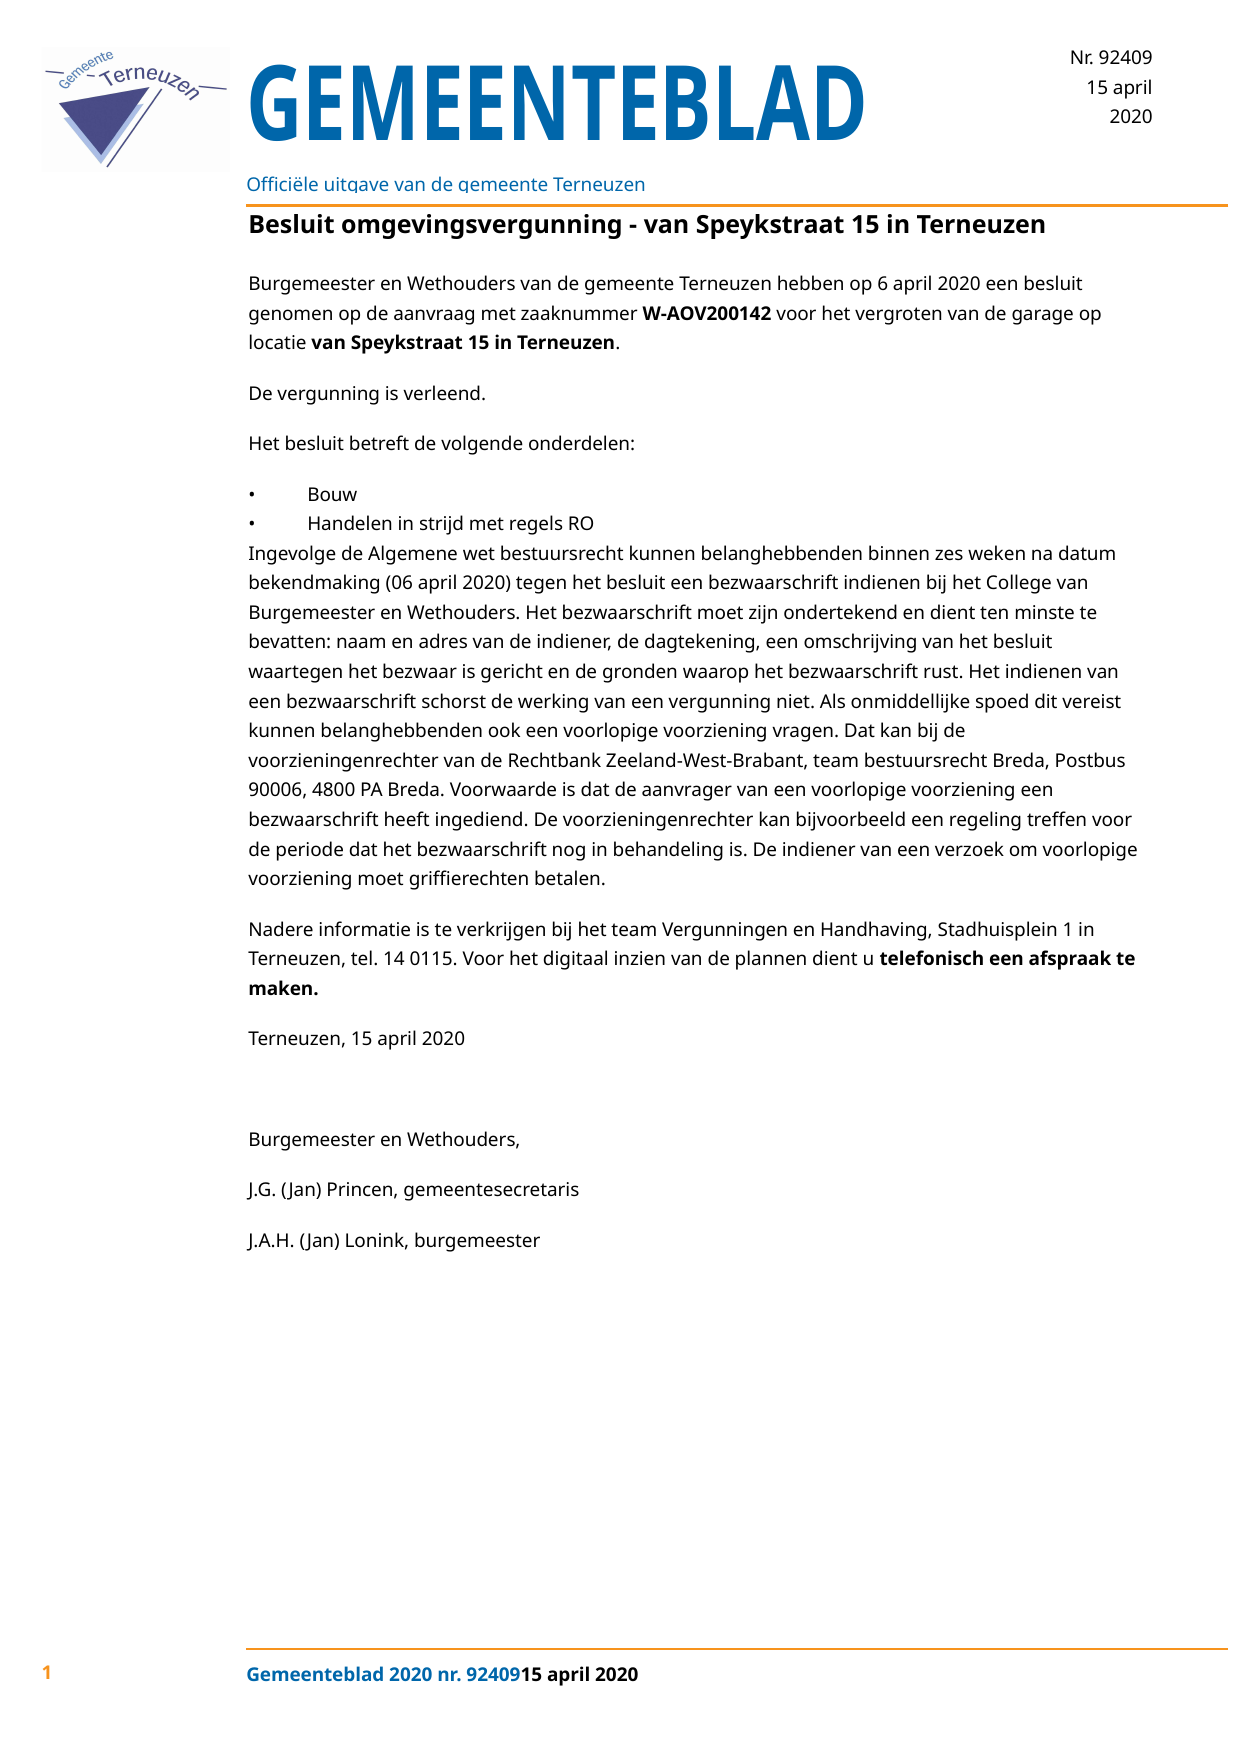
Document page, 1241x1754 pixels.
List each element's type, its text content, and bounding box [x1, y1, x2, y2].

list Handelen in strijd met regels RO [248, 510, 1152, 536]
list Bouw [248, 481, 1152, 506]
text Ingevolge de Algemene wet bestuursrecht kunnen belanghebbenden binnen zes weken na datum bekendmaking (06 april 2020) tegen het besluit een bezwaarschrift indienen bij het College van Burgemeester en Wethouders. Het bezwaarschrift moet zijn ondertekend en dient ten minste te bevatten: naam en adres van de indiener, de dagtekening, een omschrijving van het besluit waartegen het bezwaar is gericht en de gronden waarop het bezwaarschrift rust. Het indienen van een bezwaarschrift schorst de werking van een vergunning niet. Als onmiddellijke spoed dit vereist kunnen belanghebbenden ook een voorlopige voorziening vragen. Dat kan bij de voorzieningenrechter van de Rechtbank Zeeland-West-Brabant, team bestuursrecht Breda, Postbus 90006, 4800 PA Breda. Voorwaarde is dat de aanvrager van een voorlopige voorziening een bezwaarschrift heeft ingediend. De voorzieningenrechter kan bijvoorbeeld een regeling treffen voor de periode dat het bezwaarschrift nog in behandeling is. De indiener van een verzoek om voorlopige voorziening moet griffierechten betalen. [248, 540, 1152, 891]
text Burgemeester en Wethouders, [248, 1126, 1152, 1152]
text Het besluit betreft de volgende onderdelen: [248, 430, 1152, 456]
text J.G. (Jan) Princen, gemeentesecretaris [248, 1177, 1152, 1202]
text Besluit omgevingsvergunning - van Speykstraat 15 in Terneuzen [248, 207, 1152, 241]
picture [41, 47, 231, 172]
text J.A.H. (Jan) Lonink, burgemeester [248, 1227, 1152, 1253]
text De vergunning is verleend. [248, 380, 1152, 406]
text Nadere informatie is te verkrijgen bij het team Vergunningen en Handhaving, Stadhuisplein 1 in Terneuzen, tel. 14 0115. Voor het digitaal inzien van de plannen dient u telefonisch een afspraak te maken. [248, 916, 1152, 1001]
text Burgemeester en Wethouders van de gemeente Terneuzen hebben op 6 april 2020 een besluit genomen op de aanvraag met zaaknummer W-AOV200142 voor het vergroten van de garage op locatie van Speykstraat 15 in Terneuzen. [248, 270, 1152, 355]
text Terneuzen, 15 april 2020 [248, 1025, 1152, 1051]
